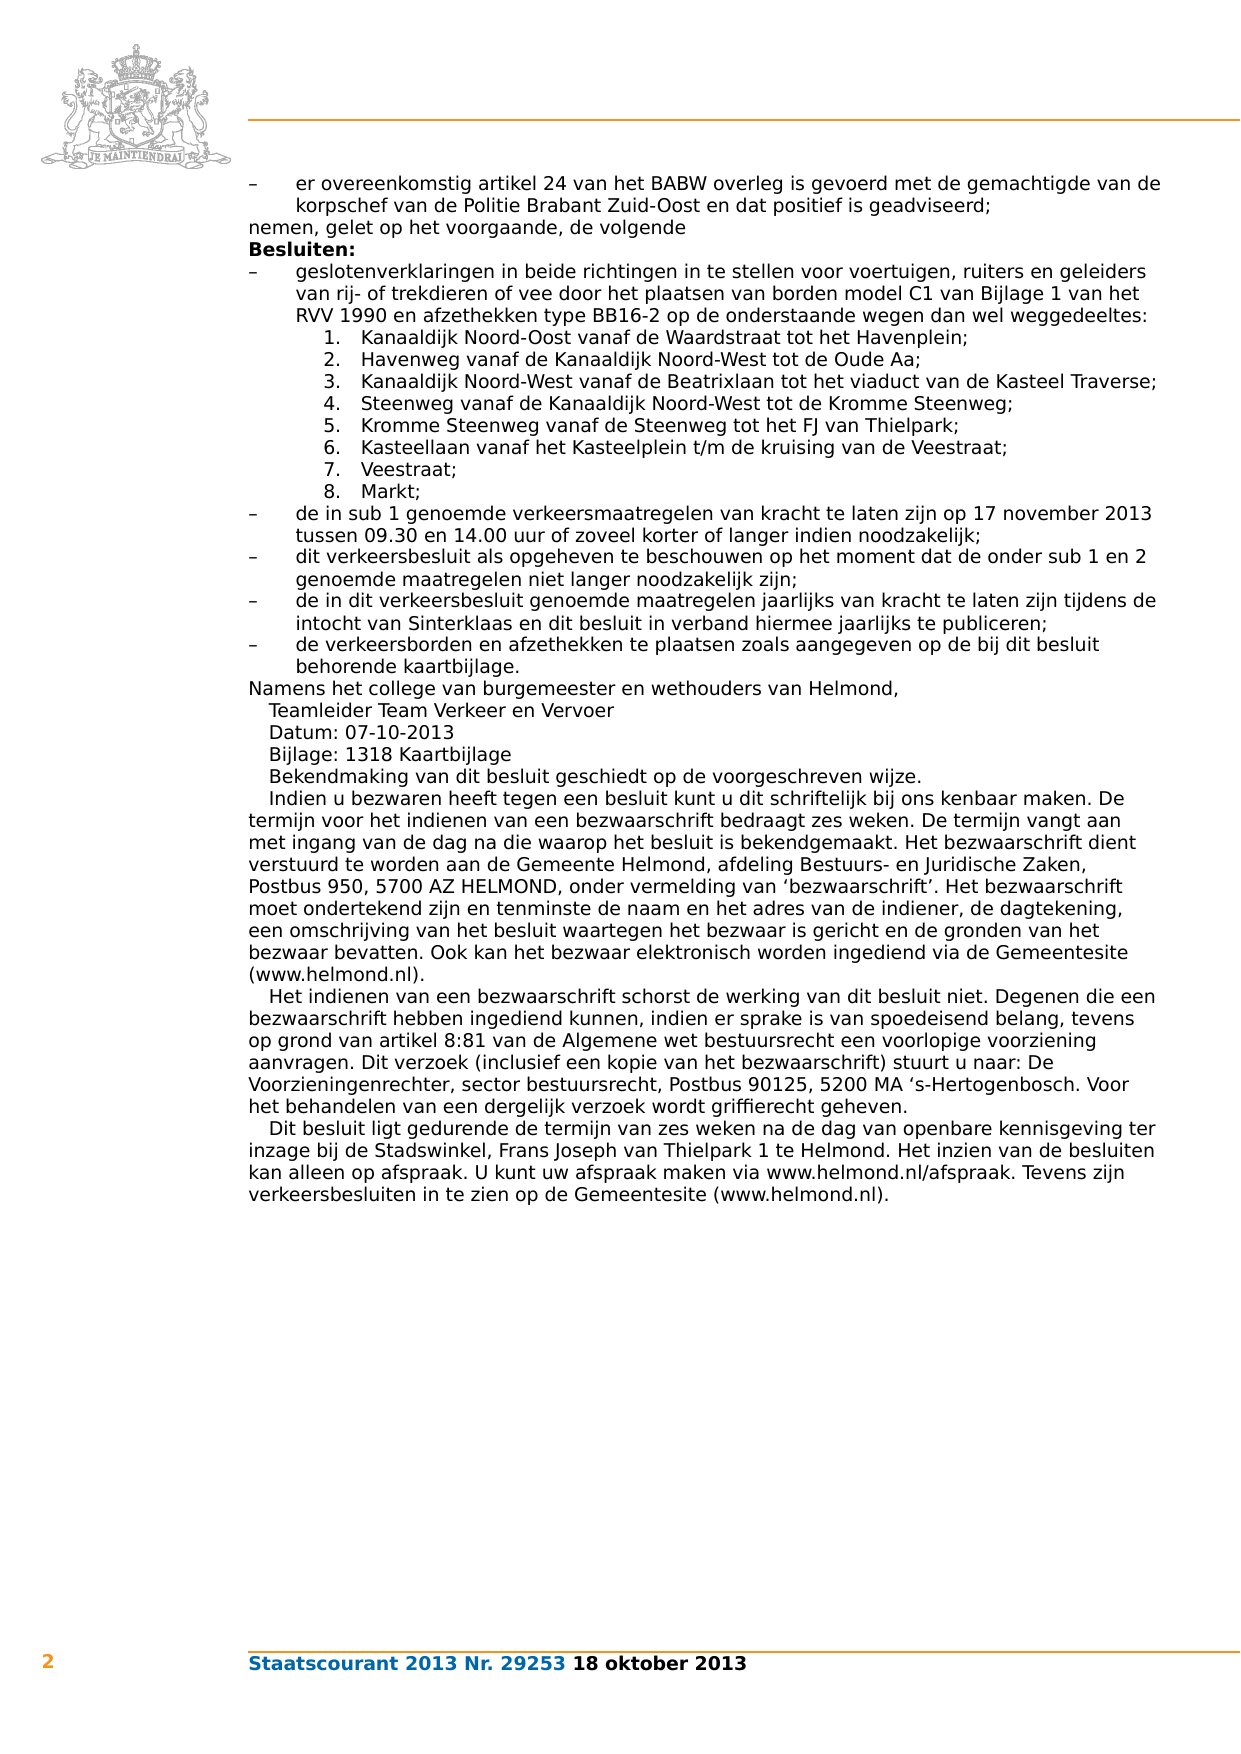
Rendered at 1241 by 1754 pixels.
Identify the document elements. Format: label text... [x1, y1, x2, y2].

text Teamleider Team Verkeer en Vervoer [248, 700, 1163, 722]
list Havenweg vanaf de Kanaaldijk Noord-West tot de Oude Aa; [323, 349, 1163, 371]
list geslotenverklaringen in beide richtingen in te stellen voor voertuigen, ruiters en geleiders van rij- of trekdieren of vee door het plaatsen van borden model C1 van Bijlage 1 van het RVV 1990 en afzethekken type BB16-2 op de onderstaande wegen dan wel weggedeeltes: [248, 261, 1163, 327]
text Dit besluit ligt gedurende de termijn van zes weken na de dag van openbare kennisgeving ter inzage bij de Stadswinkel, Frans Joseph van Thielpark 1 te Helmond. Het inzien van de besluiten kan alleen op afspraak. U kunt uw afspraak maken via www.helmond.nl/afspraak. Tevens zijn verkeersbesluiten in te zien op de Gemeentesite (www.helmond.nl). [248, 1118, 1163, 1206]
text Het indienen van een bezwaarschrift schorst de werking van dit besluit niet. Degenen die een bezwaarschrift hebben ingediend kunnen, indien er sprake is van spoedeisend belang, tevens op grond van artikel 8:81 van de Algemene wet bestuursrecht een voorlopige voorziening aanvragen. Dit verzoek (inclusief een kopie van het bezwaarschrift) stuurt u naar: De Voorzieningenrechter, sector bestuursrecht, Postbus 90125, 5200 MA ‘s-Hertogenbosch. Voor het behandelen van een dergelijk verzoek wordt griffierecht geheven. [248, 986, 1163, 1118]
text Besluiten: [248, 239, 1163, 261]
text nemen, gelet op het voorgaande, de volgende [248, 217, 1163, 239]
list er overeenkomstig artikel 24 van het BABW overleg is gevoerd met de gemachtigde van de korpschef van de Politie Brabant Zuid-Oost en dat positief is geadviseerd; [248, 173, 1163, 217]
list Markt; [323, 481, 1163, 502]
list Kanaaldijk Noord-Oost vanaf de Waardstraat tot het Havenplein; [323, 327, 1163, 349]
text Datum: 07-10-2013 [248, 722, 1163, 744]
text Bijlage: 1318 Kaartbijlage [248, 744, 1163, 766]
list dit verkeersbesluit als opgeheven te beschouwen op het moment dat de onder sub 1 en 2 genoemde maatregelen niet langer noodzakelijk zijn; [248, 546, 1163, 590]
text Indien u bezwaren heeft tegen een besluit kunt u dit schriftelijk bij ons kenbaar maken. De termijn voor het indienen van een bezwaarschrift bedraagt zes weken. De termijn vangt aan met ingang van de dag na die waarop het besluit is bekendgemaakt. Het bezwaarschrift dient verstuurd te worden aan de Gemeente Helmond, afdeling Bestuurs- en Juridische Zaken, Postbus 950, 5700 AZ HELMOND, onder vermelding van ‘bezwaarschrift’. Het bezwaarschrift moet ondertekend zijn en tenminste de naam en het adres van de indiener, de dagtekening, een omschrijving van het besluit waartegen het bezwaar is gericht en de gronden van het bezwaar bevatten. Ook kan het bezwaar elektronisch worden ingediend via de Gemeentesite (www.helmond.nl). [248, 788, 1163, 986]
list de in sub 1 genoemde verkeersmaatregelen van kracht te laten zijn op 17 november 2013 tussen 09.30 en 14.00 uur of zoveel korter of langer indien noodzakelijk; [248, 502, 1163, 546]
list Veestraat; [323, 458, 1163, 481]
list Kasteellaan vanaf het Kasteelplein t/m de kruising van de Veestraat; [323, 437, 1163, 458]
list Steenweg vanaf de Kanaaldijk Noord-West tot de Kromme Steenweg; [323, 393, 1163, 414]
text Namens het college van burgemeester en wethouders van Helmond, [248, 678, 1163, 700]
text Bekendmaking van dit besluit geschiedt op de voorgeschreven wijze. [248, 766, 1163, 788]
list Kromme Steenweg vanaf de Steenweg tot het FJ van Thielpark; [323, 414, 1163, 437]
list de verkeersborden en afzethekken te plaatsen zoals aangegeven op de bij dit besluit behorende kaartbijlage. [248, 634, 1163, 678]
picture [41, 44, 231, 169]
list Kanaaldijk Noord-West vanaf de Beatrixlaan tot het viaduct van de Kasteel Traverse; [323, 371, 1163, 393]
list de in dit verkeersbesluit genoemde maatregelen jaarlijks van kracht te laten zijn tijdens de intocht van Sinterklaas en dit besluit in verband hiermee jaarlijks te publiceren; [248, 590, 1163, 634]
